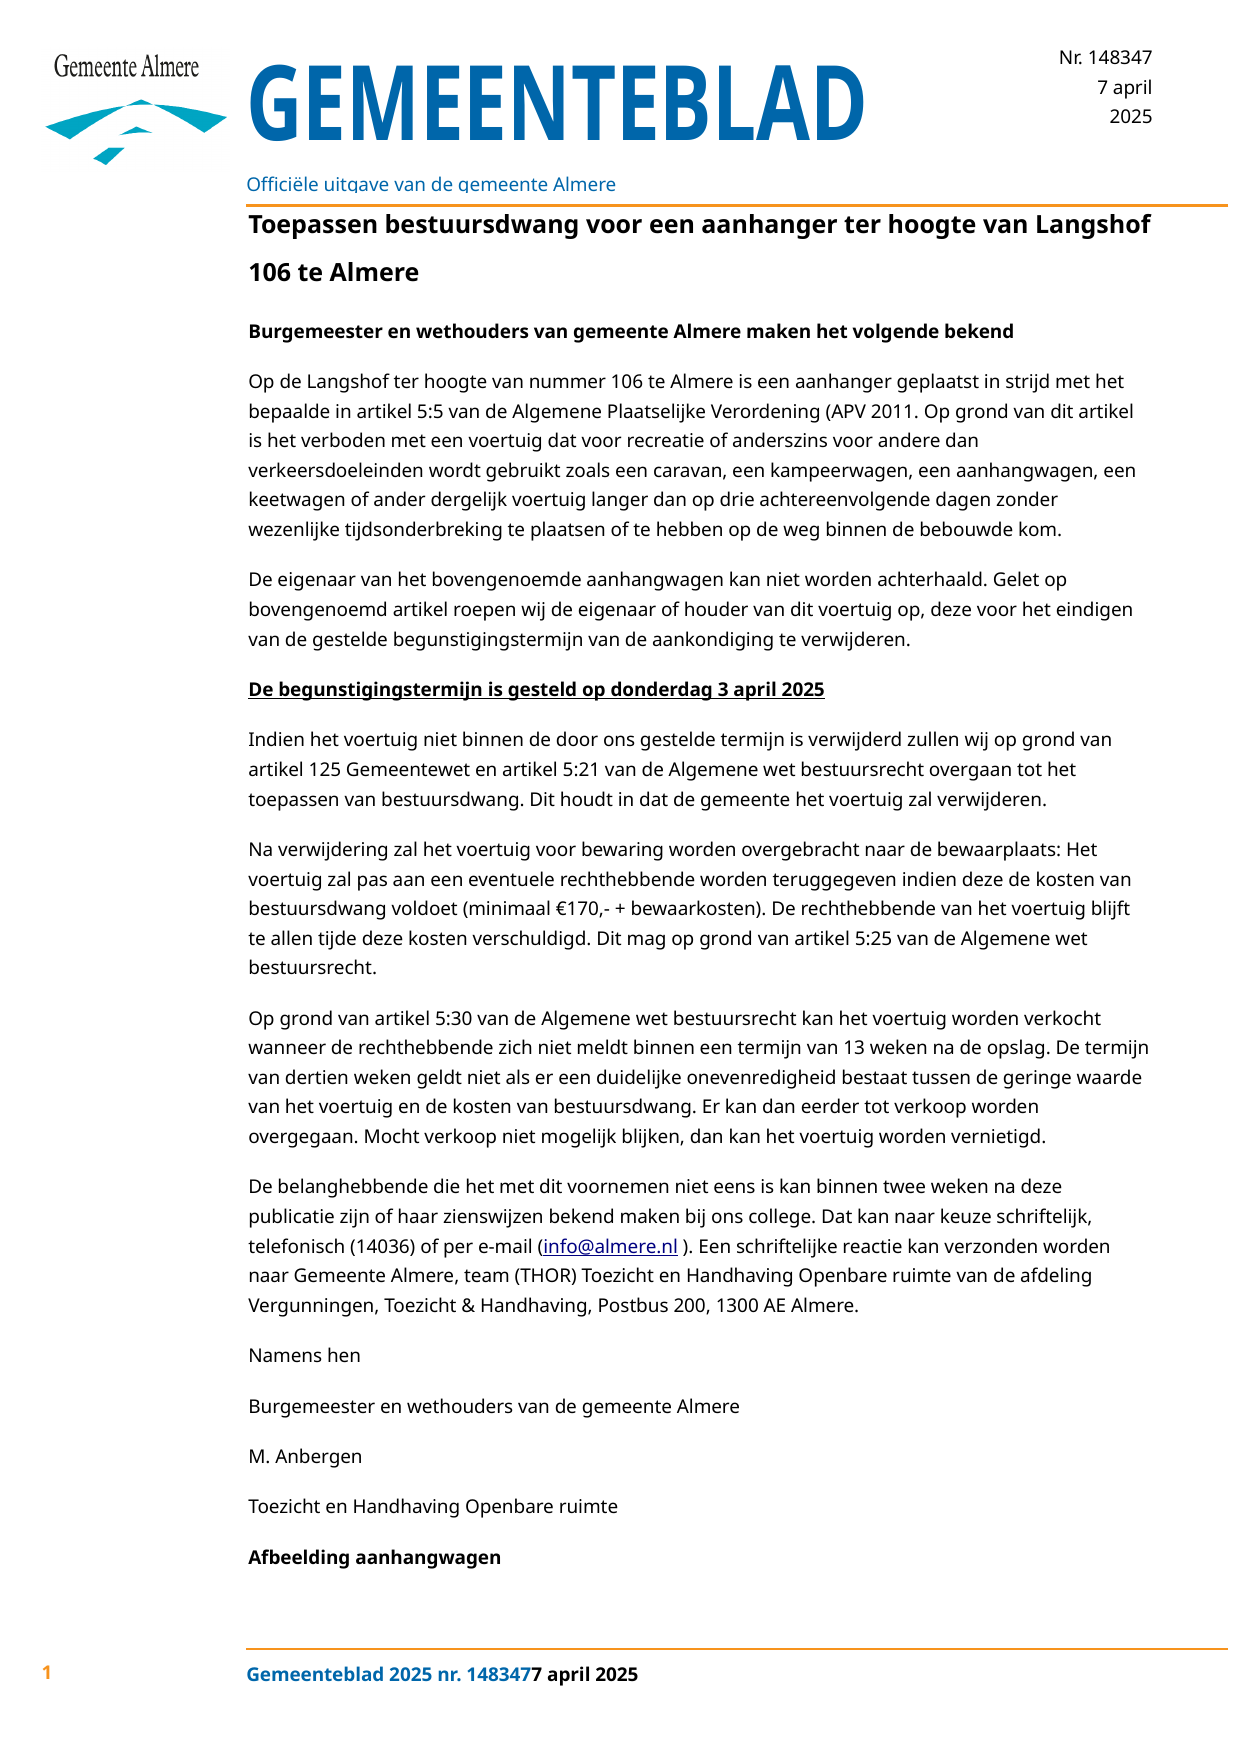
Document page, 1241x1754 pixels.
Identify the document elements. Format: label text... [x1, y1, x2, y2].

text Toepassen bestuursdwang voor een aanhanger ter hoogte van Langshof 106 te Almere [248, 207, 1152, 288]
text De belanghebbende die het met dit voornemen niet eens is kan binnen twee weken na deze publicatie zijn of haar zienswijzen bekend maken bij ons college. Dat kan naar keuze schriftelijk, telefonisch (14036) of per e-mail (info@almere.nl ). Een schriftelijke reactie kan verzonden worden naar Gemeente Almere, team (THOR) Toezicht en Handhaving Openbare ruimte van de afdeling Vergunningen, Toezicht & Handhaving, Postbus 200, 1300 AE Almere. [248, 1174, 1152, 1318]
text Na verwijdering zal het voertuig voor bewaring worden overgebracht naar de bewaarplaats: Het voertuig zal pas aan een eventuele rechthebbende worden teruggegeven indien deze de kosten van bestuursdwang voldoet (minimaal €170,- + bewaarkosten). De rechthebbende van het voertuig blijft te allen tijde deze kosten verschuldigd. Dit mag op grond van artikel 5:25 van de Algemene wet bestuursrecht. [248, 836, 1152, 980]
text Burgemeester en wethouders van gemeente Almere maken het volgende bekend [248, 318, 1152, 344]
text Namens hen [248, 1342, 1152, 1368]
text Op grond van artikel 5:30 van de Algemene wet bestuursrecht kan het voertuig worden verkocht wanneer de rechthebbende zich niet meldt binnen een termijn van 13 weken na de opslag. De termijn van dertien weken geldt niet als er een duidelijke onevenredigheid bestaat tussen de geringe waarde van het voertuig en de kosten van bestuursdwang. Er kan dan eerder tot verkoop worden overgegaan. Mocht verkoop niet mogelijk blijken, dan kan het voertuig worden vernietigd. [248, 1005, 1152, 1149]
text Toezicht en Handhaving Openbare ruimte [248, 1494, 1152, 1519]
picture [41, 47, 231, 172]
text De eigenaar van het bovengenoemde aanhangwagen kan niet worden achterhaald. Gelet op bovengenoemd artikel roepen wij de eigenaar of houder van dit voertuig op, deze voor het eindigen van de gestelde begunstigingstermijn van de aankondiging te verwijderen. [248, 567, 1152, 652]
text M. Anbergen [248, 1443, 1152, 1469]
text Indien het voertuig niet binnen de door ons gestelde termijn is verwijderd zullen wij op grond van artikel 125 Gemeentewet en artikel 5:21 van de Algemene wet bestuursrecht overgaan tot het toepassen van bestuursdwang. Dit houdt in dat de gemeente het voertuig zal verwijderen. [248, 727, 1152, 812]
text Burgemeester en wethouders van de gemeente Almere [248, 1393, 1152, 1419]
text De begunstigingstermijn is gesteld op donderdag 3 april 2025 [248, 676, 1152, 702]
text Afbeelding aanhangwagen [248, 1544, 1152, 1570]
text Op de Langshof ter hoogte van nummer 106 te Almere is een aanhanger geplaatst in strijd met het bepaalde in artikel 5:5 van de Algemene Plaatselijke Verordening (APV 2011. Op grond van dit artikel is het verboden met een voertuig dat voor recreatie of anderszins voor andere dan verkeersdoeleinden wordt gebruikt zoals een caravan, een kampeerwagen, een aanhangwagen, een keetwagen of ander dergelijk voertuig langer dan op drie achtereenvolgende dagen zonder wezenlijke tijdsonderbreking te plaatsen of te hebben op de weg binnen de bebouwde kom. [248, 368, 1152, 542]
